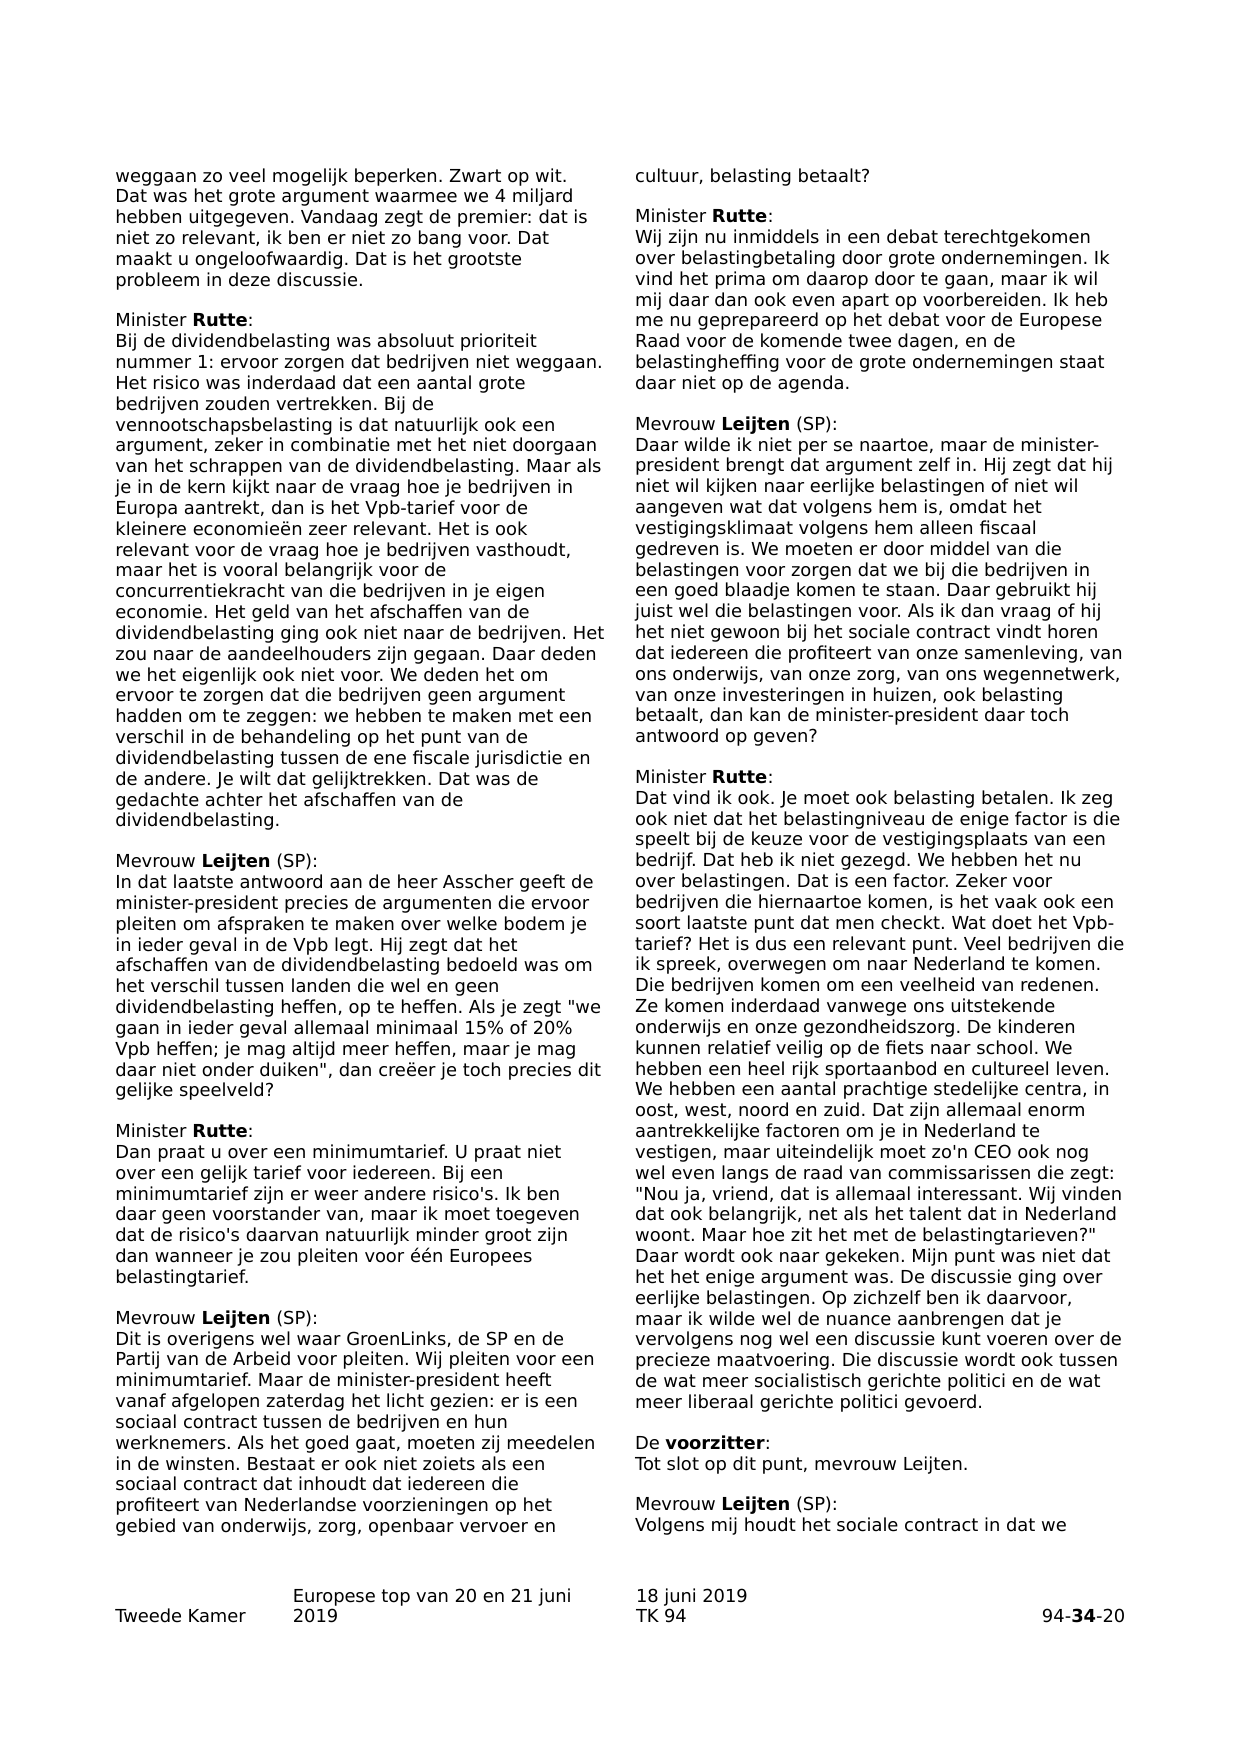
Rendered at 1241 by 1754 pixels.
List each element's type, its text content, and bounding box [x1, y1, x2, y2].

text Mevrouw Leijten (SP): [635, 1494, 1125, 1515]
text Dit is overigens wel waar GroenLinks, de SP en de Partij van de Arbeid voor pleiten. Wij pleiten voor een minimumtarief. Maar de minister-president heeft vanaf afgelopen zaterdag het licht gezien: er is een sociaal contract tussen de bedrijven en hun werknemers. Als het goed gaat, moeten zij meedelen in de winsten. Bestaat er ook niet zoiets als een sociaal contract dat inhoudt dat iedereen die profiteert van Nederlandse voorzieningen op het gebied van onderwijs, zorg, openbaar vervoer en [115, 1328, 605, 1537]
text weggaan zo veel mogelijk beperken. Zwart op wit. Dat was het grote argument waarmee we 4 miljard hebben uitgegeven. Vandaag zegt de premier: dat is niet zo relevant, ik ben er niet zo bang voor. Dat maakt u ongeloofwaardig. Dat is het grootste probleem in deze discussie. [115, 165, 605, 290]
text Minister Rutte: [635, 767, 1125, 787]
text Dat vind ik ook. Je moet ook belasting betalen. Ik zeg ook niet dat het belastingniveau de enige factor is die speelt bij de keuze voor de vestigingsplaats van een bedrijf. Dat heb ik niet gezegd. We hebben het nu over belastingen. Dat is een factor. Zeker voor bedrijven die hiernaartoe komen, is het vaak ook een soort laatste punt dat men checkt. Wat doet het Vpb-tarief? Het is dus een relevant punt. Veel bedrijven die ik spreek, overwegen om naar Nederland te komen. Die bedrijven komen om een veelheid van redenen. Ze komen inderdaad vanwege ons uitstekende onderwijs en onze gezondheidszorg. De kinderen kunnen relatief veilig op de fiets naar school. We hebben een heel rijk sportaanbod en cultureel leven. We hebben een aantal prachtige stedelijke centra, in oost, west, noord en zuid. Dat zijn allemaal enorm aantrekkelijke factoren om je in Nederland te vestigen, maar uiteindelijk moet zo'n CEO ook nog wel even langs de raad van commissarissen die zegt: "Nou ja, vriend, dat is allemaal interessant. Wij vinden dat ook belangrijk, net als het talent dat in Nederland woont. Maar hoe zit het met de belastingtarieven?" Daar wordt ook naar gekeken. Mijn punt was niet dat het het enige argument was. De discussie ging over eerlijke belastingen. Op zichzelf ben ik daarvoor, maar ik wilde wel de nuance aanbrengen dat je vervolgens nog wel een discussie kunt voeren over de precieze maatvoering. Die discussie wordt ook tussen de wat meer socialistisch gerichte politici en de wat meer liberaal gerichte politici gevoerd. [635, 787, 1125, 1412]
text Minister Rutte: [115, 1121, 605, 1142]
text Mevrouw Leijten (SP): [635, 413, 1125, 434]
text Dan praat u over een minimumtarief. U praat niet over een gelijk tarief voor iedereen. Bij een minimumtarief zijn er weer andere risico's. Ik ben daar geen voorstander van, maar ik moet toegeven dat de risico's daarvan natuurlijk minder groot zijn dan wanneer je zou pleiten voor één Europees belastingtarief. [115, 1142, 605, 1287]
text cultuur, belasting betaalt? [635, 165, 1125, 186]
text Minister Rutte: [635, 206, 1125, 227]
text De voorzitter: [635, 1432, 1125, 1453]
text Mevrouw Leijten (SP): [115, 1307, 605, 1328]
text Mevrouw Leijten (SP): [115, 851, 605, 872]
text Wij zijn nu inmiddels in een debat terechtgekomen over belastingbetaling door grote ondernemingen. Ik vind het prima om daarop door te gaan, maar ik wil mij daar dan ook even apart op voorbereiden. Ik heb me nu geprepareerd op het debat voor de Europese Raad voor de komende twee dagen, en de belastingheffing voor de grote ondernemingen staat daar niet op de agenda. [635, 227, 1125, 393]
text Bij de dividendbelasting was absoluut prioriteit nummer 1: ervoor zorgen dat bedrijven niet weggaan. Het risico was inderdaad dat een aantal grote bedrijven zouden vertrekken. Bij de vennootschapsbelasting is dat natuurlijk ook een argument, zeker in combinatie met het niet doorgaan van het schrappen van de dividendbelasting. Maar als je in de kern kijkt naar de vraag hoe je bedrijven in Europa aantrekt, dan is het Vpb-tarief voor de kleinere economieën zeer relevant. Het is ook relevant voor de vraag hoe je bedrijven vasthoudt, maar het is vooral belangrijk voor de concurrentiekracht van die bedrijven in je eigen economie. Het geld van het afschaffen van de dividendbelasting ging ook niet naar de bedrijven. Het zou naar de aandeelhouders zijn gegaan. Daar deden we het eigenlijk ook niet voor. We deden het om ervoor te zorgen dat die bedrijven geen argument hadden om te zeggen: we hebben te maken met een verschil in de behandeling op het punt van de dividendbelasting tussen de ene fiscale jurisdictie en de andere. Je wilt dat gelijktrekken. Dat was de gedachte achter het afschaffen van de dividendbelasting. [115, 331, 605, 831]
text Tot slot op dit punt, mevrouw Leijten. [635, 1453, 1125, 1474]
text Volgens mij houdt het sociale contract in dat we [635, 1515, 1125, 1536]
text Daar wilde ik niet per se naartoe, maar de minister-president brengt dat argument zelf in. Hij zegt dat hij niet wil kijken naar eerlijke belastingen of niet wil aangeven wat dat volgens hem is, omdat het vestigingsklimaat volgens hem alleen fiscaal gedreven is. We moeten er door middel van die belastingen voor zorgen dat we bij die bedrijven in een goed blaadje komen te staan. Daar gebruikt hij juist wel die belastingen voor. Als ik dan vraag of hij het niet gewoon bij het sociale contract vindt horen dat iedereen die profiteert van onze samenleving, van ons onderwijs, van onze zorg, van ons wegennetwerk, van onze investeringen in huizen, ook belasting betaalt, dan kan de minister-president daar toch antwoord op geven? [635, 434, 1125, 747]
text Minister Rutte: [115, 310, 605, 331]
text In dat laatste antwoord aan de heer Asscher geeft de minister-president precies de argumenten die ervoor pleiten om afspraken te maken over welke bodem je in ieder geval in de Vpb legt. Hij zegt dat het afschaffen van de dividendbelasting bedoeld was om het verschil tussen landen die wel en geen dividendbelasting heffen, op te heffen. Als je zegt "we gaan in ieder geval allemaal minimaal 15% of 20% Vpb heffen; je mag altijd meer heffen, maar je mag daar niet onder duiken", dan creëer je toch precies dit gelijke speelveld? [115, 872, 605, 1101]
